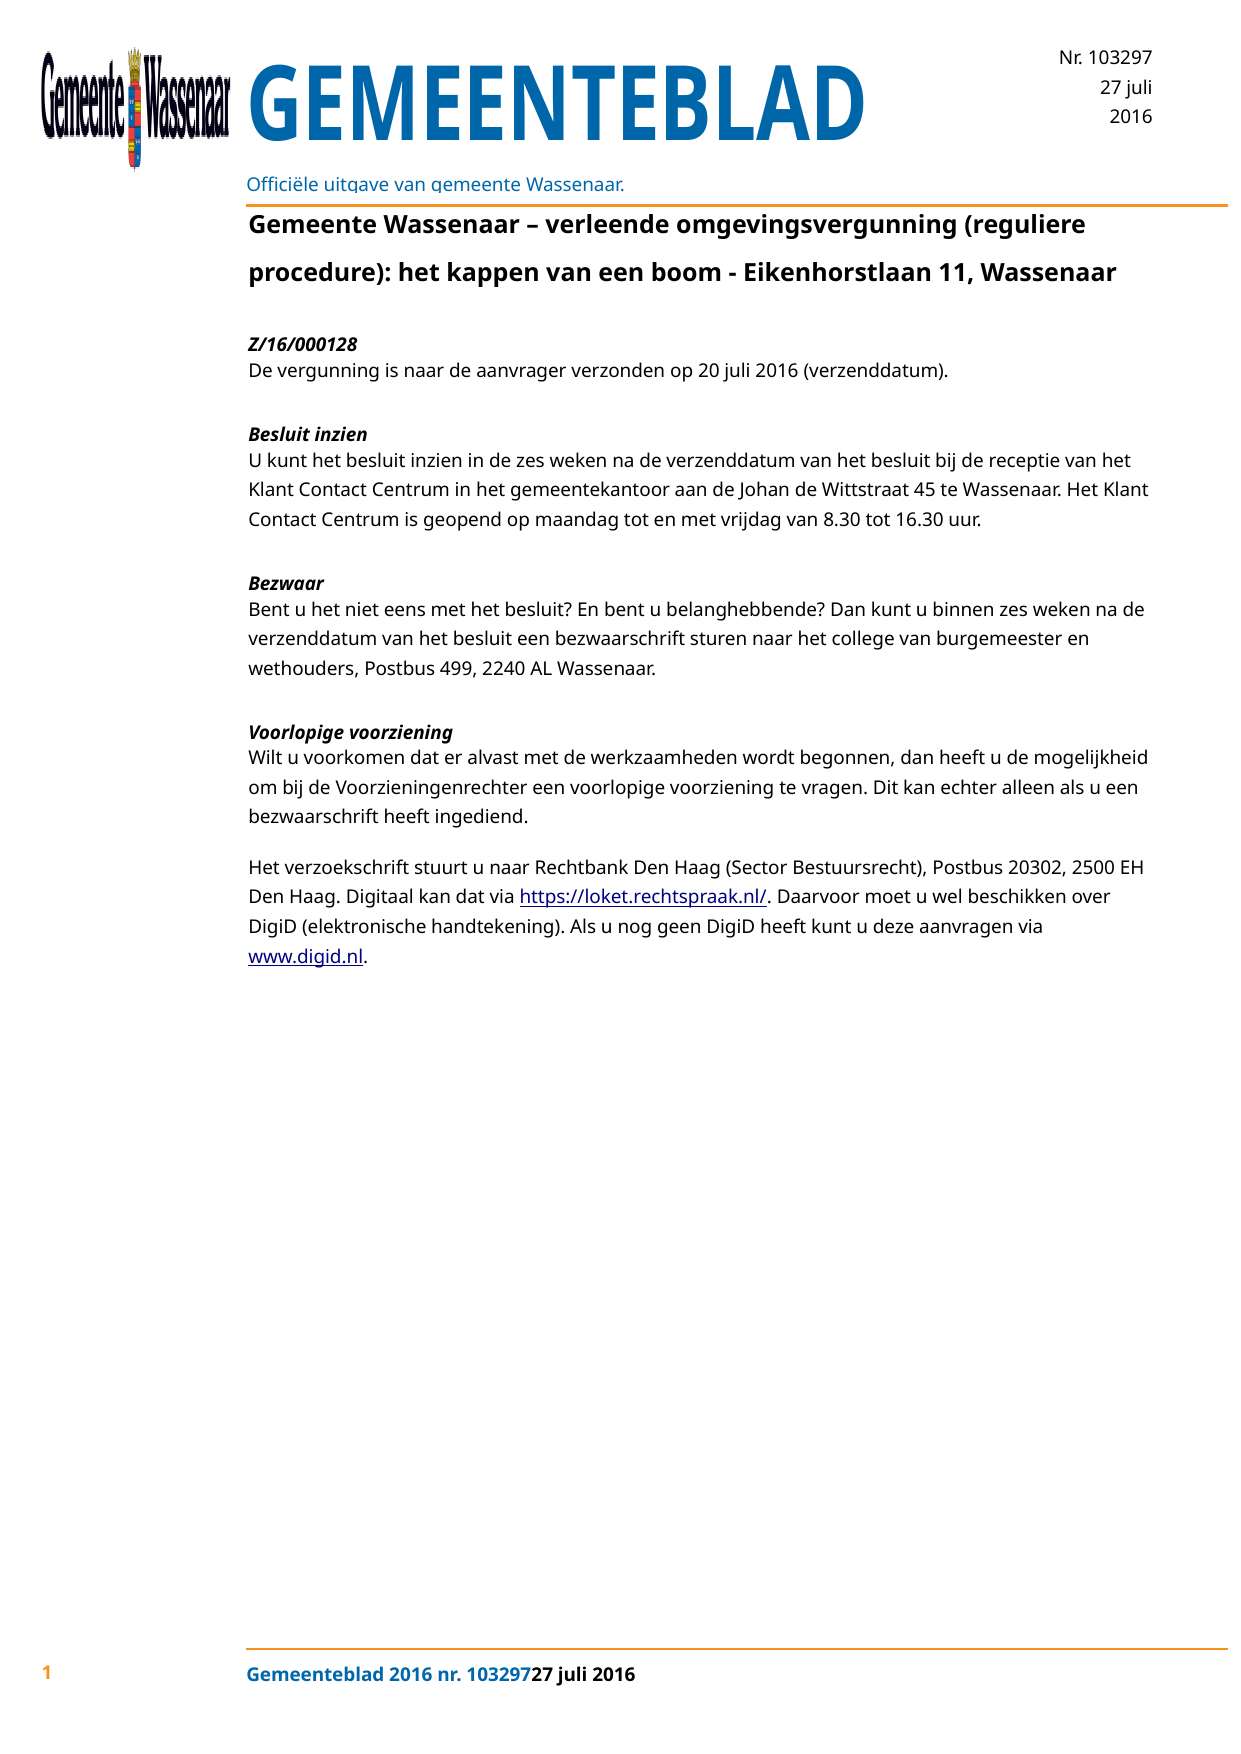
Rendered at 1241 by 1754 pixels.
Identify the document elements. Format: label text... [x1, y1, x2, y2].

picture [41, 47, 231, 172]
text U kunt het besluit inzien in de zes weken na de verzenddatum van het besluit bij de receptie van het Klant Contact Centrum in het gemeentekantoor aan de Johan de Wittstraat 45 te Wassenaar. Het Klant Contact Centrum is geopend op maandag tot en met vrijdag van 8.30 tot 16.30 uur. [248, 447, 1152, 532]
text Gemeente Wassenaar – verleende omgevingsvergunning (reguliere procedure): het kappen van een boom - Eikenhorstlaan 11, Wassenaar [248, 207, 1152, 288]
text Bezwaar [248, 570, 1152, 596]
text De vergunning is naar de aanvrager verzonden op 20 juli 2016 (verzenddatum). [248, 357, 1152, 383]
text Voorlopige voorziening [248, 719, 1152, 744]
text Bent u het niet eens met het besluit? En bent u belanghebbende? Dan kunt u binnen zes weken na de verzenddatum van het besluit een bezwaarschrift sturen naar het college van burgemeester en wethouders, Postbus 499, 2240 AL Wassenaar. [248, 596, 1152, 681]
text Wilt u voorkomen dat er alvast met de werkzaamheden wordt begonnen, dan heeft u de mogelijkheid om bij de Voorzieningenrechter een voorlopige voorziening te vragen. Dit kan echter alleen als u een bezwaarschrift heeft ingediend. [248, 744, 1152, 829]
text Het verzoekschrift stuurt u naar Rechtbank Den Haag (Sector Bestuursrecht), Postbus 20302, 2500 EH Den Haag. Digitaal kan dat via https://loket.rechtspraak.nl/. Daarvoor moet u wel beschikken over DigiD (elektronische handtekening). Als u nog geen DigiD heeft kunt u deze aanvragen via www.digid.nl. [248, 854, 1152, 969]
text Z/16/000128 [248, 331, 1152, 357]
text Besluit inzien [248, 421, 1152, 447]
